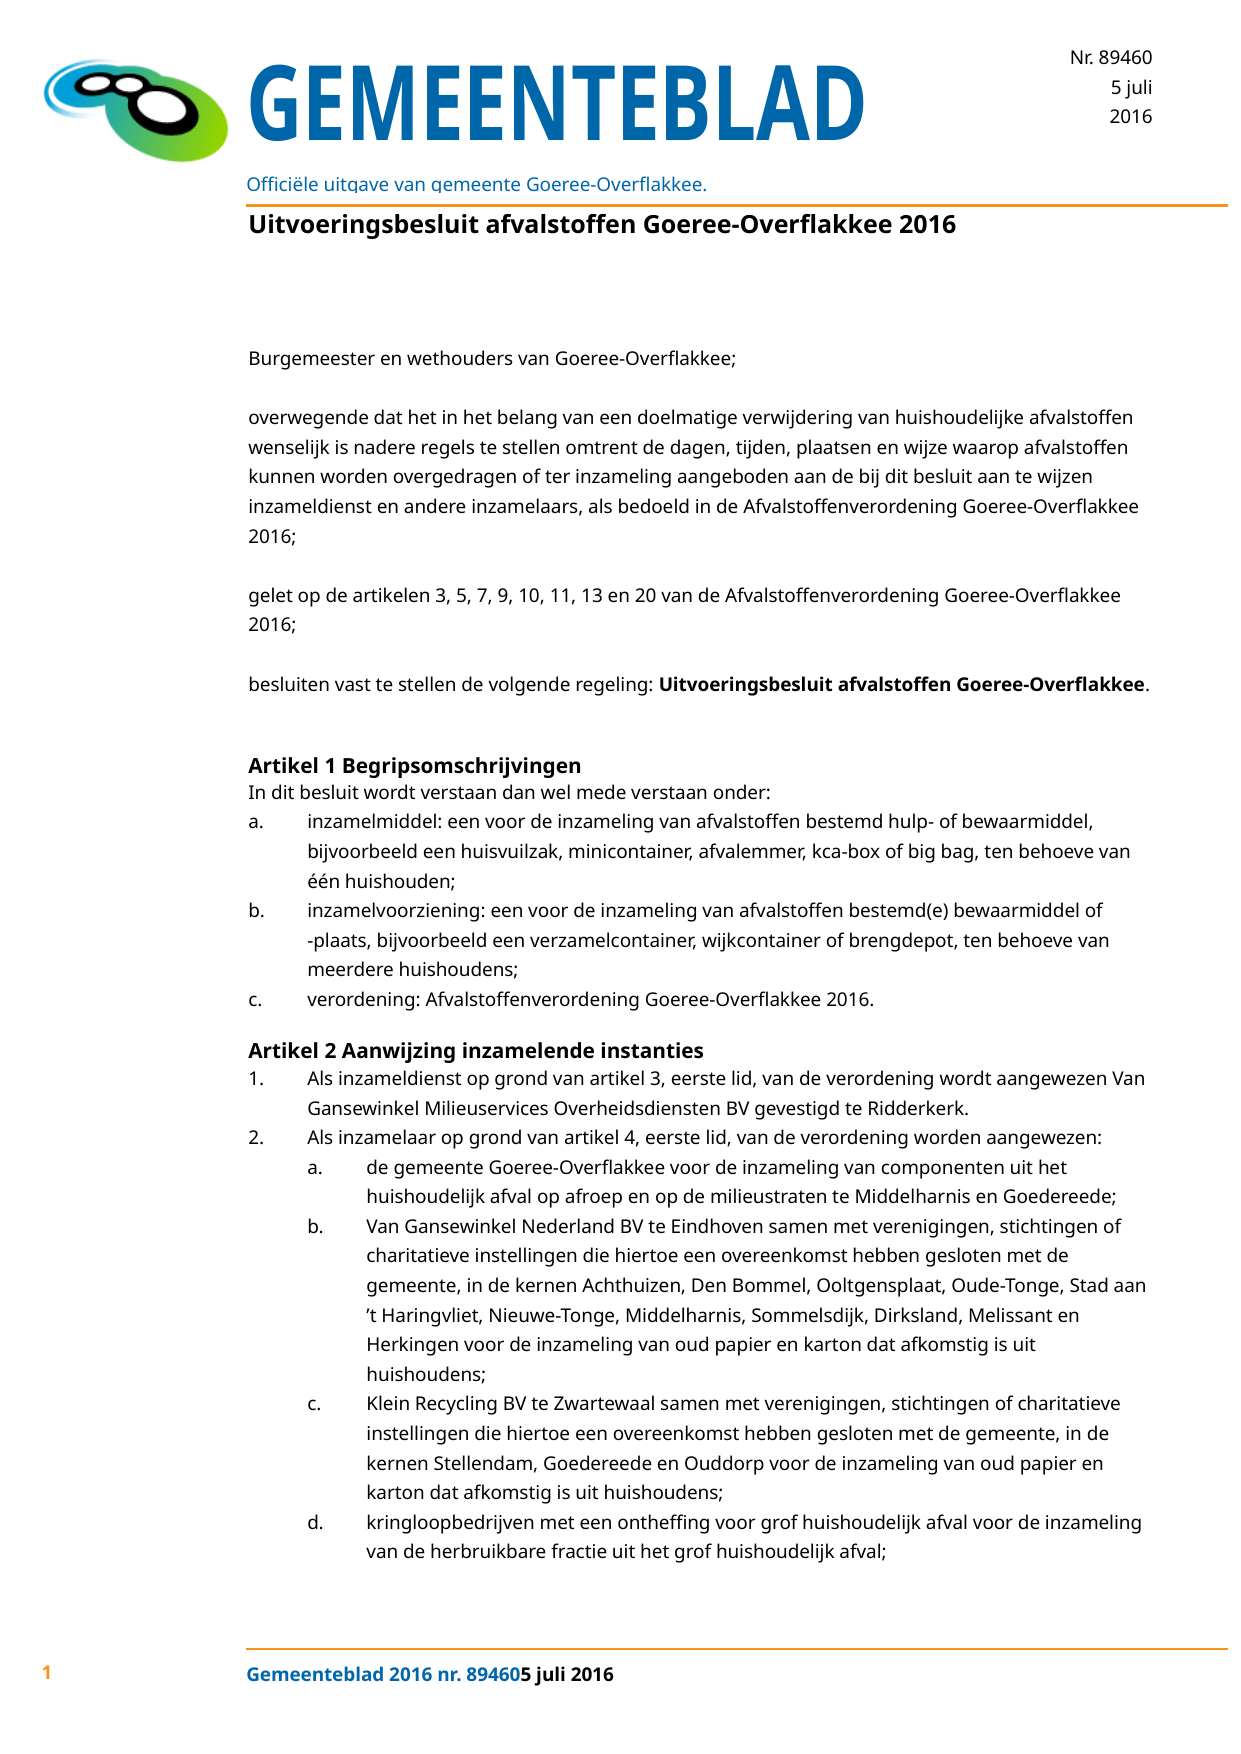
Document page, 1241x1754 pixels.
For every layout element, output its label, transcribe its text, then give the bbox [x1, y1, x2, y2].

picture [41, 47, 231, 172]
list -plaats, bijvoorbeeld een verzamelcontainer, wijkcontainer of brengdepot, ten behoeve van meerdere huishoudens; [248, 927, 1152, 982]
text besluiten vast te stellen de volgende regeling: Uitvoeringsbesluit afvalstoffen Goeree-Overflakkee. [248, 671, 1152, 696]
list Klein Recycling BV te Zwartewaal samen met verenigingen, stichtingen of charitatieve instellingen die hiertoe een overeenkomst hebben gesloten met de gemeente, in de kernen Stellendam, Goedereede en Ouddorp voor de inzameling van oud papier en karton dat afkomstig is uit huishoudens; [307, 1391, 1152, 1505]
text Artikel 1 Begripsomschrijvingen [248, 751, 1152, 779]
list Van Gansewinkel Nederland BV te Eindhoven samen met verenigingen, stichtingen of charitatieve instellingen die hiertoe een overeenkomst hebben gesloten met de gemeente, in de kernen Achthuizen, Den Bommel, Ooltgensplaat, Oude-Tonge, Stad aan ’t Haringvliet, Nieuwe-Tonge, Middelharnis, Sommelsdijk, Dirksland, Melissant en Herkingen voor de inzameling van oud papier en karton dat afkomstig is uit huishoudens; [307, 1213, 1152, 1387]
list Als inzameldienst op grond van artikel 3, eerste lid, van de verordening wordt aangewezen Van Gansewinkel Milieuservices Overheidsdiensten BV gevestigd te Ridderkerk. [248, 1065, 1152, 1120]
list de gemeente Goeree-Overflakkee voor de inzameling van componenten uit het huishoudelijk afval op afroep en op de milieustraten te Middelharnis en Goedereede; [307, 1154, 1152, 1209]
list Als inzamelaar op grond van artikel 4, eerste lid, van de verordening worden aangewezen: [248, 1124, 1152, 1150]
text gelet op de artikelen 3, 5, 7, 9, 10, 11, 13 en 20 van de Afvalstoffenverordening Goeree-Overflakkee 2016; [248, 582, 1152, 637]
text Burgemeester en wethouders van Goeree-Overflakkee; [248, 345, 1152, 371]
list kringloopbedrijven met een ontheffing voor grof huishoudelijk afval voor de inzameling van de herbruikbare fractie uit het grof huishoudelijk afval; [307, 1509, 1152, 1564]
list verordening: Afvalstoffenverordening Goeree-Overflakkee 2016. [248, 986, 1152, 1012]
text Uitvoeringsbesluit afvalstoffen Goeree-Overflakkee 2016 [248, 207, 1152, 241]
text Artikel 2 Aanwijzing inzamelende instanties [248, 1037, 1152, 1065]
list inzamelvoorziening: een voor de inzameling van afvalstoffen bestemd(e) bewaarmiddel of [248, 897, 1152, 923]
list inzamelmiddel: een voor de inzameling van afvalstoffen bestemd hulp- of bewaarmiddel, bijvoorbeeld een huisvuilzak, minicontainer, afvalemmer, kca-box of big bag, ten behoeve van één huishouden; [248, 809, 1152, 894]
text In dit besluit wordt verstaan dan wel mede verstaan onder: [248, 779, 1152, 805]
text overwegende dat het in het belang van een doelmatige verwijdering van huishoudelijke afvalstoffen wenselijk is nadere regels te stellen omtrent de dagen, tijden, plaatsen en wijze waarop afvalstoffen kunnen worden overgedragen of ter inzameling aangeboden aan de bij dit besluit aan te wijzen inzameldienst en andere inzamelaars, als bedoeld in de Afvalstoffenverordening Goeree-Overflakkee 2016; [248, 404, 1152, 548]
